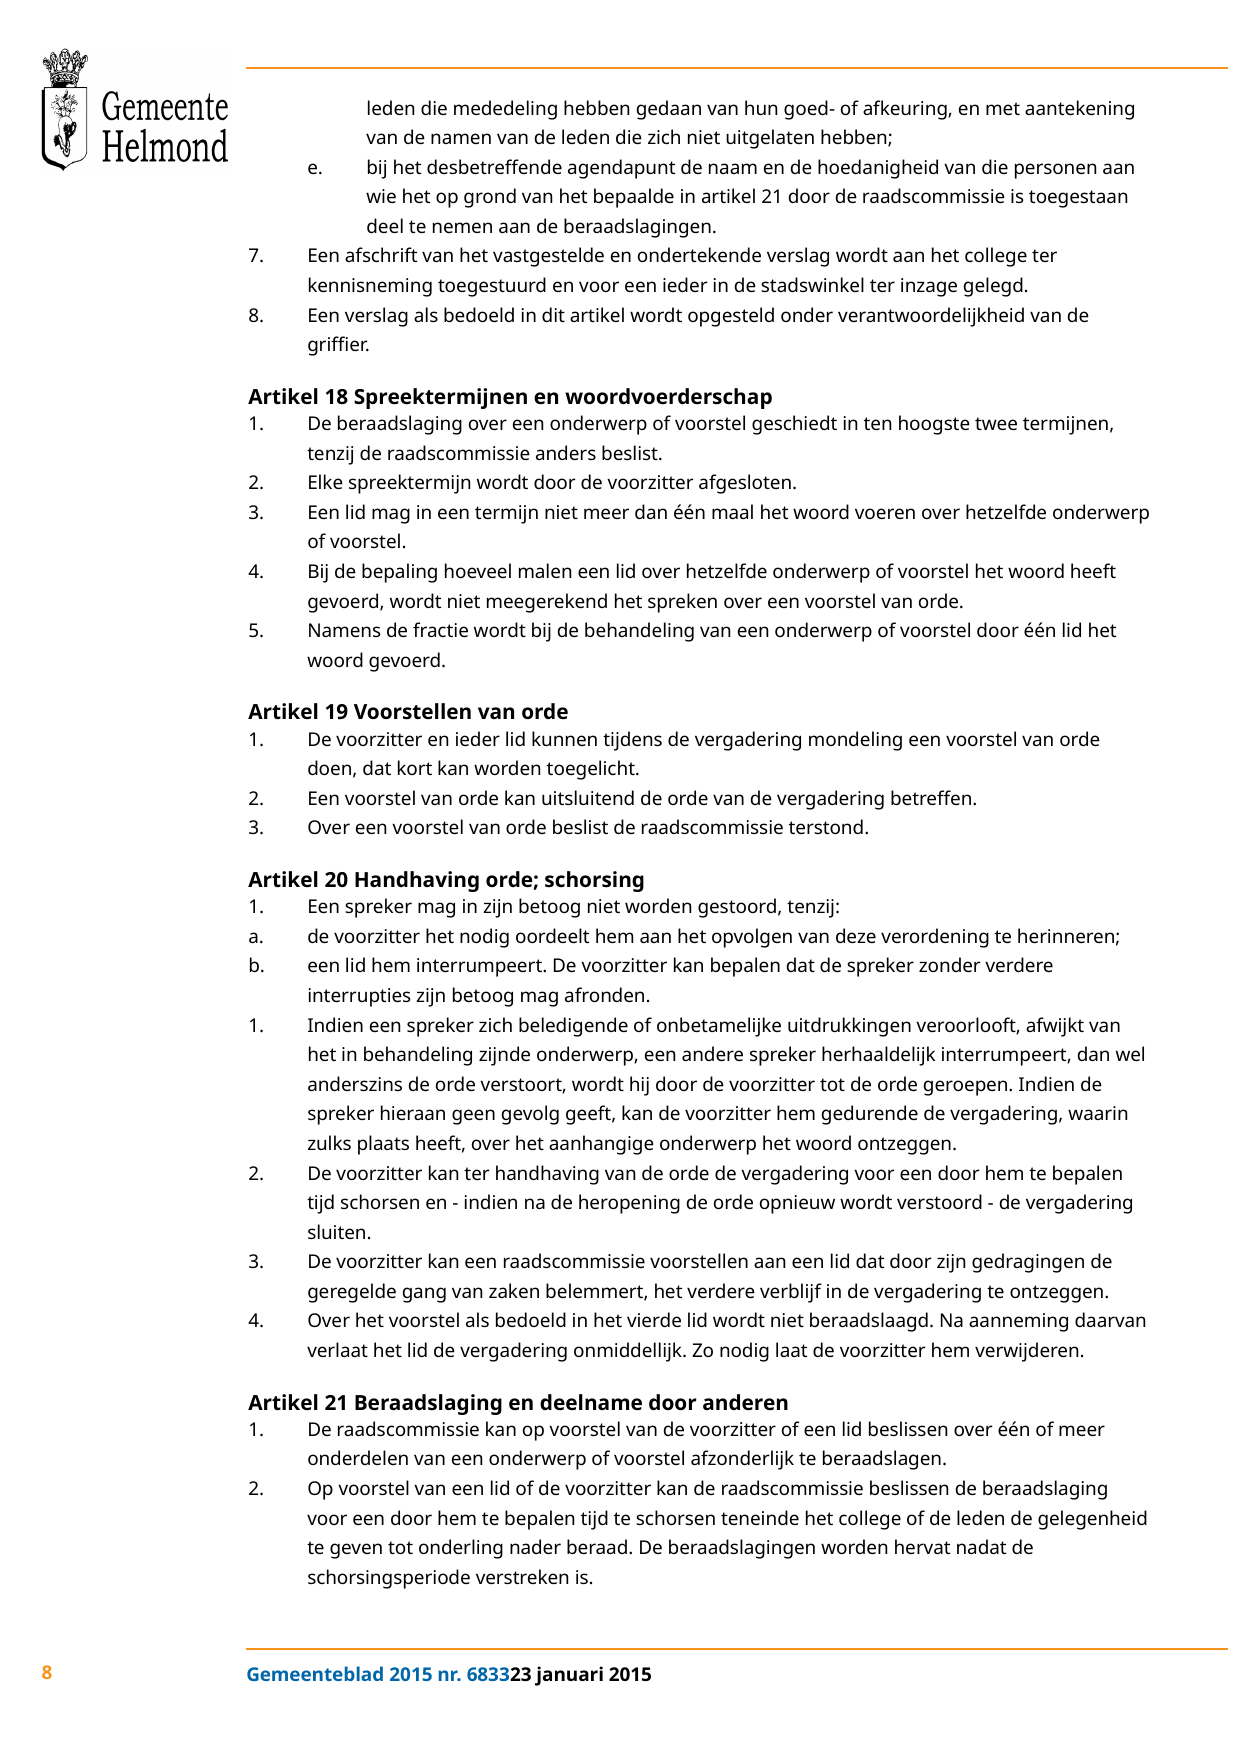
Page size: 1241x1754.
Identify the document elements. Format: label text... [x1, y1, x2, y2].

list De beraadslaging over een onderwerp of voorstel geschiedt in ten hoogste twee termijnen, tenzij de raadscommissie anders beslist. [248, 410, 1152, 466]
list Indien een spreker zich beledigende of onbetamelijke uitdrukkingen veroorlooft, afwijkt van het in behandeling zijnde onderwerp, een andere spreker herhaaldelijk interrumpeert, dan wel anderszins de orde verstoort, wordt hij door de voorzitter tot de orde geroepen. Indien de spreker hieraan geen gevolg geeft, kan de voorzitter hem gedurende de vergadering, waarin zulks plaats heeft, over het aanhangige onderwerp het woord ontzeggen. [248, 1012, 1152, 1156]
list Een spreker mag in zijn betoog niet worden gestoord, tenzij: [248, 893, 1152, 919]
text Artikel 20 Handhaving orde; schorsing [248, 865, 1152, 893]
text Artikel 21 Beraadslaging en deelname door anderen [248, 1388, 1152, 1416]
list Een verslag als bedoeld in dit artikel wordt opgesteld onder verantwoordelijkheid van de griffier. [248, 302, 1152, 357]
list De voorzitter en ieder lid kunnen tijdens de vergadering mondeling een voorstel van orde doen, dat kort kan worden toegelicht. [248, 726, 1152, 781]
list Over een voorstel van orde beslist de raadscommissie terstond. [248, 814, 1152, 840]
list Elke spreektermijn wordt door de voorzitter afgesloten. [248, 469, 1152, 495]
list Over het voorstel als bedoeld in het vierde lid wordt niet beraadslaagd. Na aanneming daarvan verlaat het lid de vergadering onmiddellijk. Zo nodig laat de voorzitter hem verwijderen. [248, 1308, 1152, 1363]
list Een voorstel van orde kan uitsluitend de orde van de vergadering betreffen. [248, 785, 1152, 811]
list Namens de fractie wordt bij de behandeling van een onderwerp of voorstel door één lid het woord gevoerd. [248, 617, 1152, 673]
list een lid hem interrumpeert. De voorzitter kan bepalen dat de spreker zonder verdere interrupties zijn betoog mag afronden. [248, 953, 1152, 1008]
list Een lid mag in een termijn niet meer dan één maal het woord voeren over hetzelfde onderwerp of voorstel. [248, 499, 1152, 554]
text Artikel 18 Spreektermijnen en woordvoerderschap [248, 382, 1152, 410]
list De voorzitter kan een raadscommissie voorstellen aan een lid dat door zijn gedragingen de geregelde gang van zaken belemmert, het verdere verblijf in de vergadering te ontzeggen. [248, 1248, 1152, 1304]
list Op voorstel van een lid of de voorzitter kan de raadscommissie beslissen de beraadslaging voor een door hem te bepalen tijd te schorsen teneinde het college of de leden de gelegenheid te geven tot onderling nader beraad. De beraadslagingen worden hervat nadat de schorsingsperiode verstreken is. [248, 1475, 1152, 1590]
list Een afschrift van het vastgestelde en ondertekende verslag wordt aan het college ter kennisneming toegestuurd en voor een ieder in de stadswinkel ter inzage gelegd. [248, 243, 1152, 298]
list De raadscommissie kan op voorstel van de voorzitter of een lid beslissen over één of meer onderdelen van een onderwerp of voorstel afzonderlijk te beraadslagen. [248, 1416, 1152, 1471]
list bij het desbetreffende agendapunt de naam en de hoedanigheid van die personen aan wie het op grond van het bepaalde in artikel 21 door de raadscommissie is toegestaan deel te nemen aan de beraadslagingen. [307, 154, 1152, 239]
picture [41, 47, 231, 172]
list leden die mededeling hebben gedaan van hun goed- of afkeuring, en met aantekening van de namen van de leden die zich niet uitgelaten hebben; [307, 95, 1152, 150]
list de voorzitter het nodig oordeelt hem aan het opvolgen van deze verordening te herinneren; [248, 923, 1152, 949]
text Artikel 19 Voorstellen van orde [248, 697, 1152, 726]
list Bij de bepaling hoeveel malen een lid over hetzelfde onderwerp of voorstel het woord heeft gevoerd, wordt niet meegerekend het spreken over een voorstel van orde. [248, 558, 1152, 613]
list De voorzitter kan ter handhaving van de orde de vergadering voor een door hem te bepalen tijd schorsen en - indien na de heropening de orde opnieuw wordt verstoord - de vergadering sluiten. [248, 1160, 1152, 1244]
